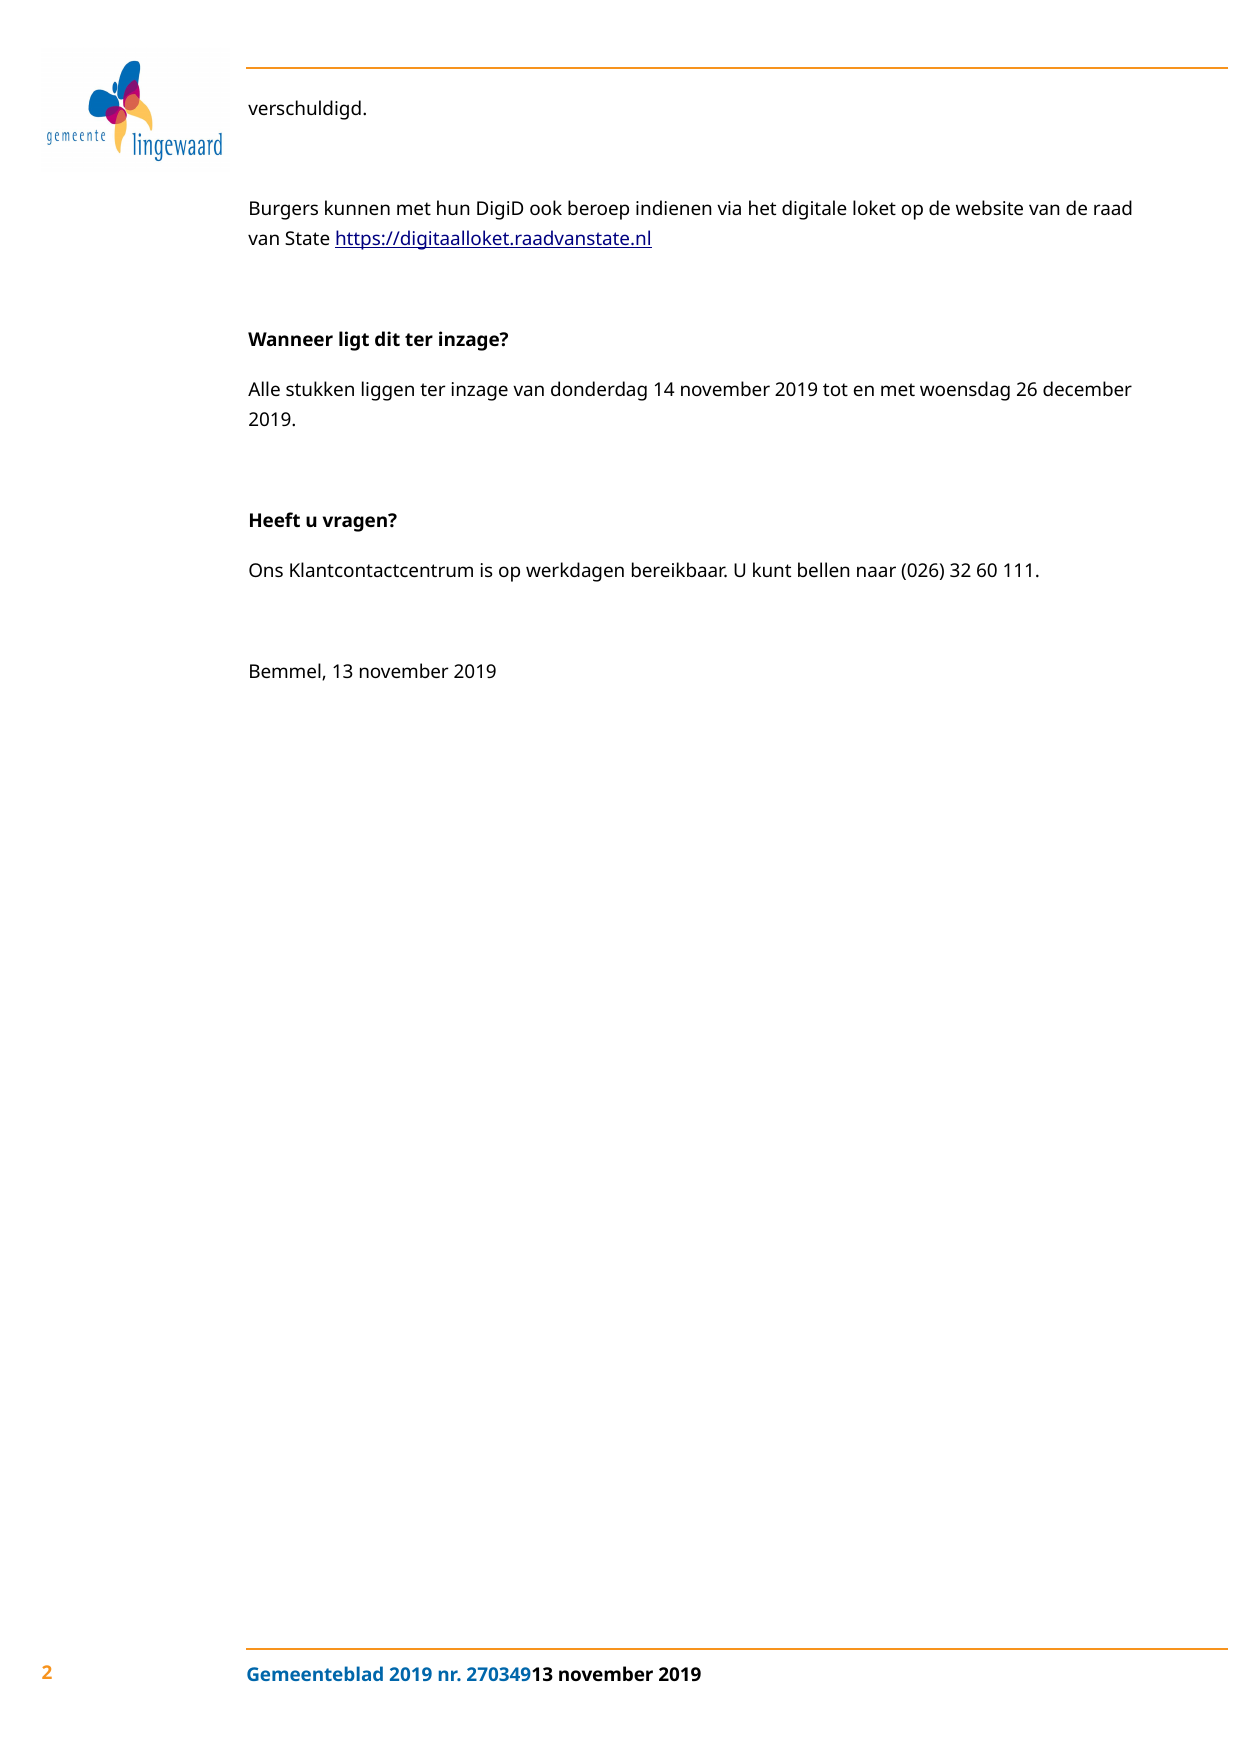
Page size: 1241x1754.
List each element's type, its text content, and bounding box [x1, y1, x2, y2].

text Heeft u vragen? [248, 507, 1152, 533]
text Burgers kunnen met hun DigiD ook beroep indienen via het digitale loket op de website van de raad van State https://digitaalloket.raadvanstate.nl [248, 196, 1152, 251]
text Ons Klantcontactcentrum is op werkdagen bereikbaar. U kunt bellen naar (026) 32 60 111. [248, 557, 1152, 583]
picture [41, 47, 231, 172]
text Alle stukken liggen ter inzage van donderdag 14 november 2019 tot en met woensdag 26 december 2019. [248, 376, 1152, 432]
text Bemmel, 13 november 2019 [248, 658, 1152, 684]
text Wanneer ligt dit ter inzage? [248, 326, 1152, 352]
text verschuldigd. [248, 95, 1152, 121]
